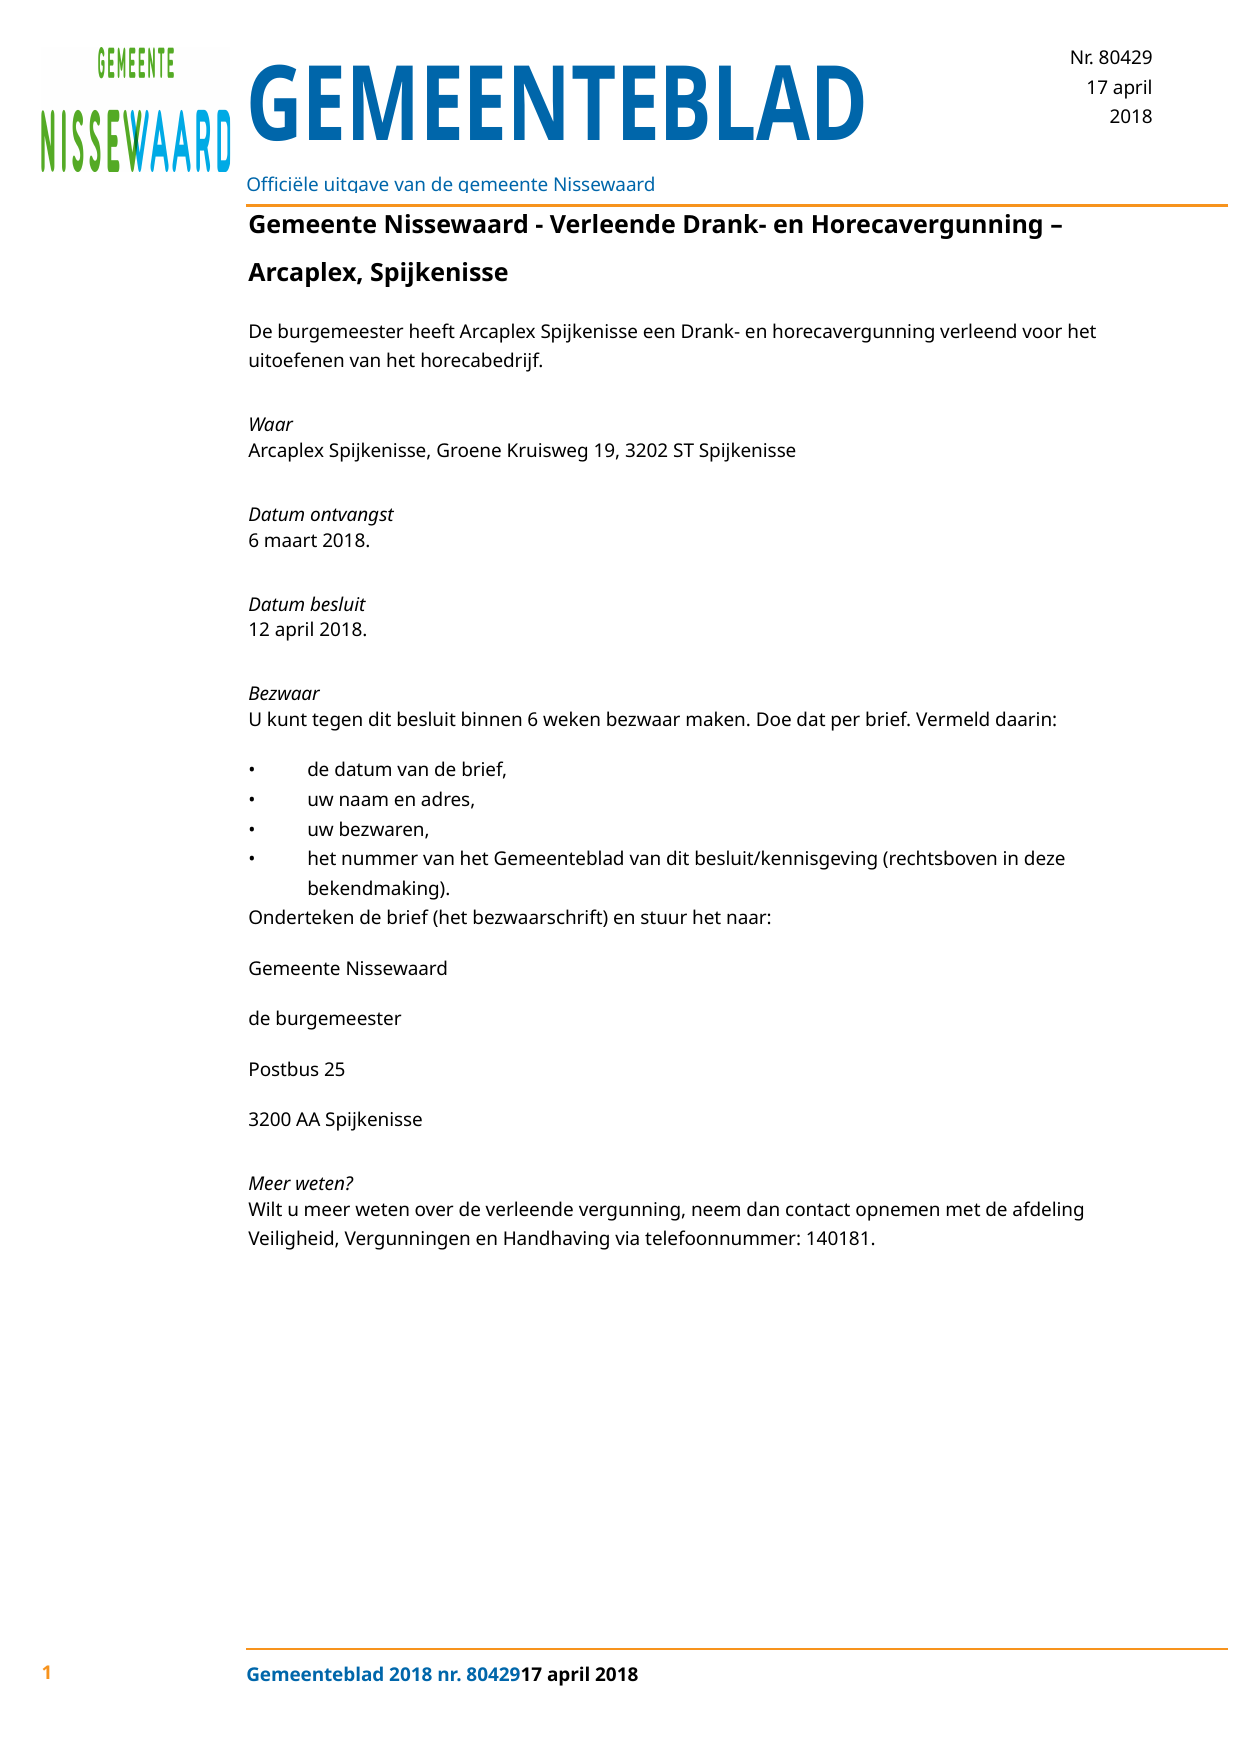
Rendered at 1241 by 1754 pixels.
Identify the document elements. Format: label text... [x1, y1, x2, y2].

text Gemeente Nissewaard - Verleende Drank- en Horecavergunning – Arcaplex, Spijkenisse [248, 207, 1152, 288]
text Bezwaar [248, 681, 1152, 706]
text Datum ontvangst [248, 501, 1152, 527]
text Waar [248, 411, 1152, 437]
picture [176, 157, 187, 172]
text Meer weten? [248, 1170, 1152, 1196]
text Gemeente Nissewaard [248, 955, 1152, 981]
text 12 april 2018. [248, 617, 1152, 642]
list het nummer van het Gemeenteblad van dit besluit/kennisgeving (rechtsboven in deze bekendmaking). [248, 845, 1152, 901]
text 6 maart 2018. [248, 527, 1152, 553]
text Postbus 25 [248, 1056, 1152, 1082]
list uw bezwaren, [248, 816, 1152, 842]
text De burgemeester heeft Arcaplex Spijkenisse een Drank- en horecavergunning verleend voor het uitoefenen van het horecabedrijf. [248, 318, 1152, 373]
picture [200, 151, 206, 172]
text Datum besluit [248, 591, 1152, 617]
picture [41, 47, 231, 172]
text de burgemeester [248, 1005, 1152, 1031]
picture [222, 122, 227, 160]
list uw naam en adres, [248, 786, 1152, 812]
text U kunt tegen dit besluit binnen 6 weken bezwaar maken. Doe dat per brief. Vermeld daarin: [248, 706, 1152, 732]
text Arcaplex Spijkenisse, Groene Kruisweg 19, 3202 ST Spijkenisse [248, 437, 1152, 463]
picture [154, 157, 165, 172]
picture [201, 122, 206, 138]
list de datum van de brief, [248, 757, 1152, 782]
text 3200 AA Spijkenisse [248, 1106, 1152, 1132]
text Wilt u meer weten over de verleende vergunning, neem dan contact opnemen met de afdeling Veiligheid, Vergunningen en Handhaving via telefoonnummer: 140181. [248, 1196, 1152, 1251]
text Onderteken de brief (het bezwaarschrift) en stuur het naar: [248, 904, 1152, 930]
